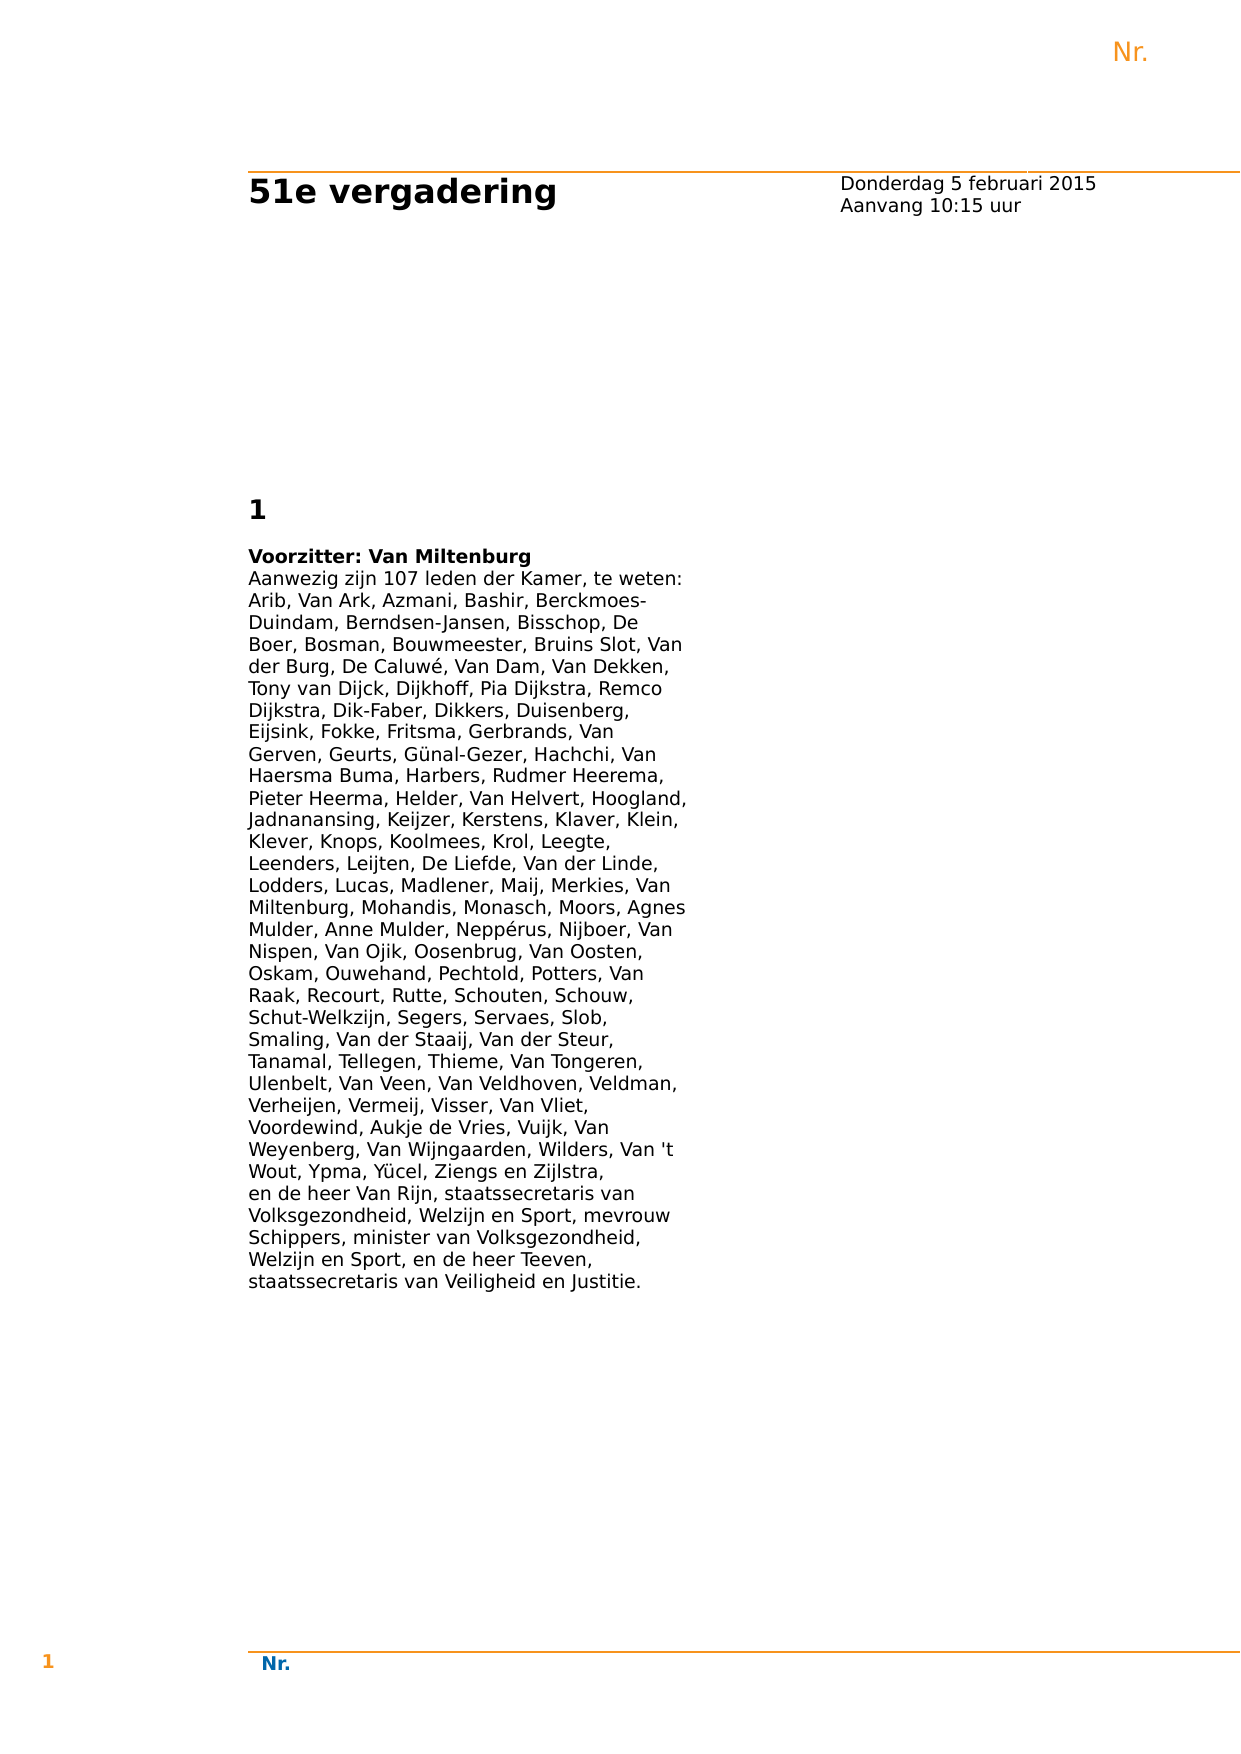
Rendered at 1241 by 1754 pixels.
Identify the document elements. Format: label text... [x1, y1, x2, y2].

table_header 51e vergadering [248, 173, 840, 217]
table_header Donderdag 5 februari 2015 [840, 173, 1163, 195]
text en de heer Van Rijn, staatssecretaris van Volksgezondheid, Welzijn en Sport, mevrouw Schippers, minister van Volksgezondheid, Welzijn en Sport, en de heer Teeven, staatssecretaris van Veiligheid en Justitie. [248, 1183, 691, 1293]
title 1 [248, 494, 691, 526]
text Aanwezig zijn 107 leden der Kamer, te weten: [248, 568, 691, 589]
text Voorzitter: Van Miltenburg [248, 546, 691, 568]
table_cell Aanvang 10:15 uur [840, 195, 1163, 217]
text Arib, Van Ark, Azmani, Bashir, Berckmoes-Duindam, Berndsen-Jansen, Bisschop, De Boer, Bosman, Bouwmeester, Bruins Slot, Van der Burg, De Caluwé, Van Dam, Van Dekken, Tony van Dijck, Dijkhoff, Pia Dijkstra, Remco Dijkstra, Dik-Faber, Dikkers, Duisenberg, Eijsink, Fokke, Fritsma, Gerbrands, Van Gerven, Geurts, Günal-Gezer, Hachchi, Van Haersma Buma, Harbers, Rudmer Heerema, Pieter Heerma, Helder, Van Helvert, Hoogland, Jadnanansing, Keijzer, Kerstens, Klaver, Klein, Klever, Knops, Koolmees, Krol, Leegte, Leenders, Leijten, De Liefde, Van der Linde, Lodders, Lucas, Madlener, Maij, Merkies, Van Miltenburg, Mohandis, Monasch, Moors, Agnes Mulder, Anne Mulder, Neppérus, Nijboer, Van Nispen, Van Ojik, Oosenbrug, Van Oosten, Oskam, Ouwehand, Pechtold, Potters, Van Raak, Recourt, Rutte, Schouten, Schouw, Schut-Welkzijn, Segers, Servaes, Slob, Smaling, Van der Staaij, Van der Steur, Tanamal, Tellegen, Thieme, Van Tongeren, Ulenbelt, Van Veen, Van Veldhoven, Veldman, Verheijen, Vermeij, Visser, Van Vliet, Voordewind, Aukje de Vries, Vuijk, Van Weyenberg, Van Wijngaarden, Wilders, Van 't Wout, Ypma, Yücel, Ziengs en Zijlstra, [248, 589, 691, 1183]
